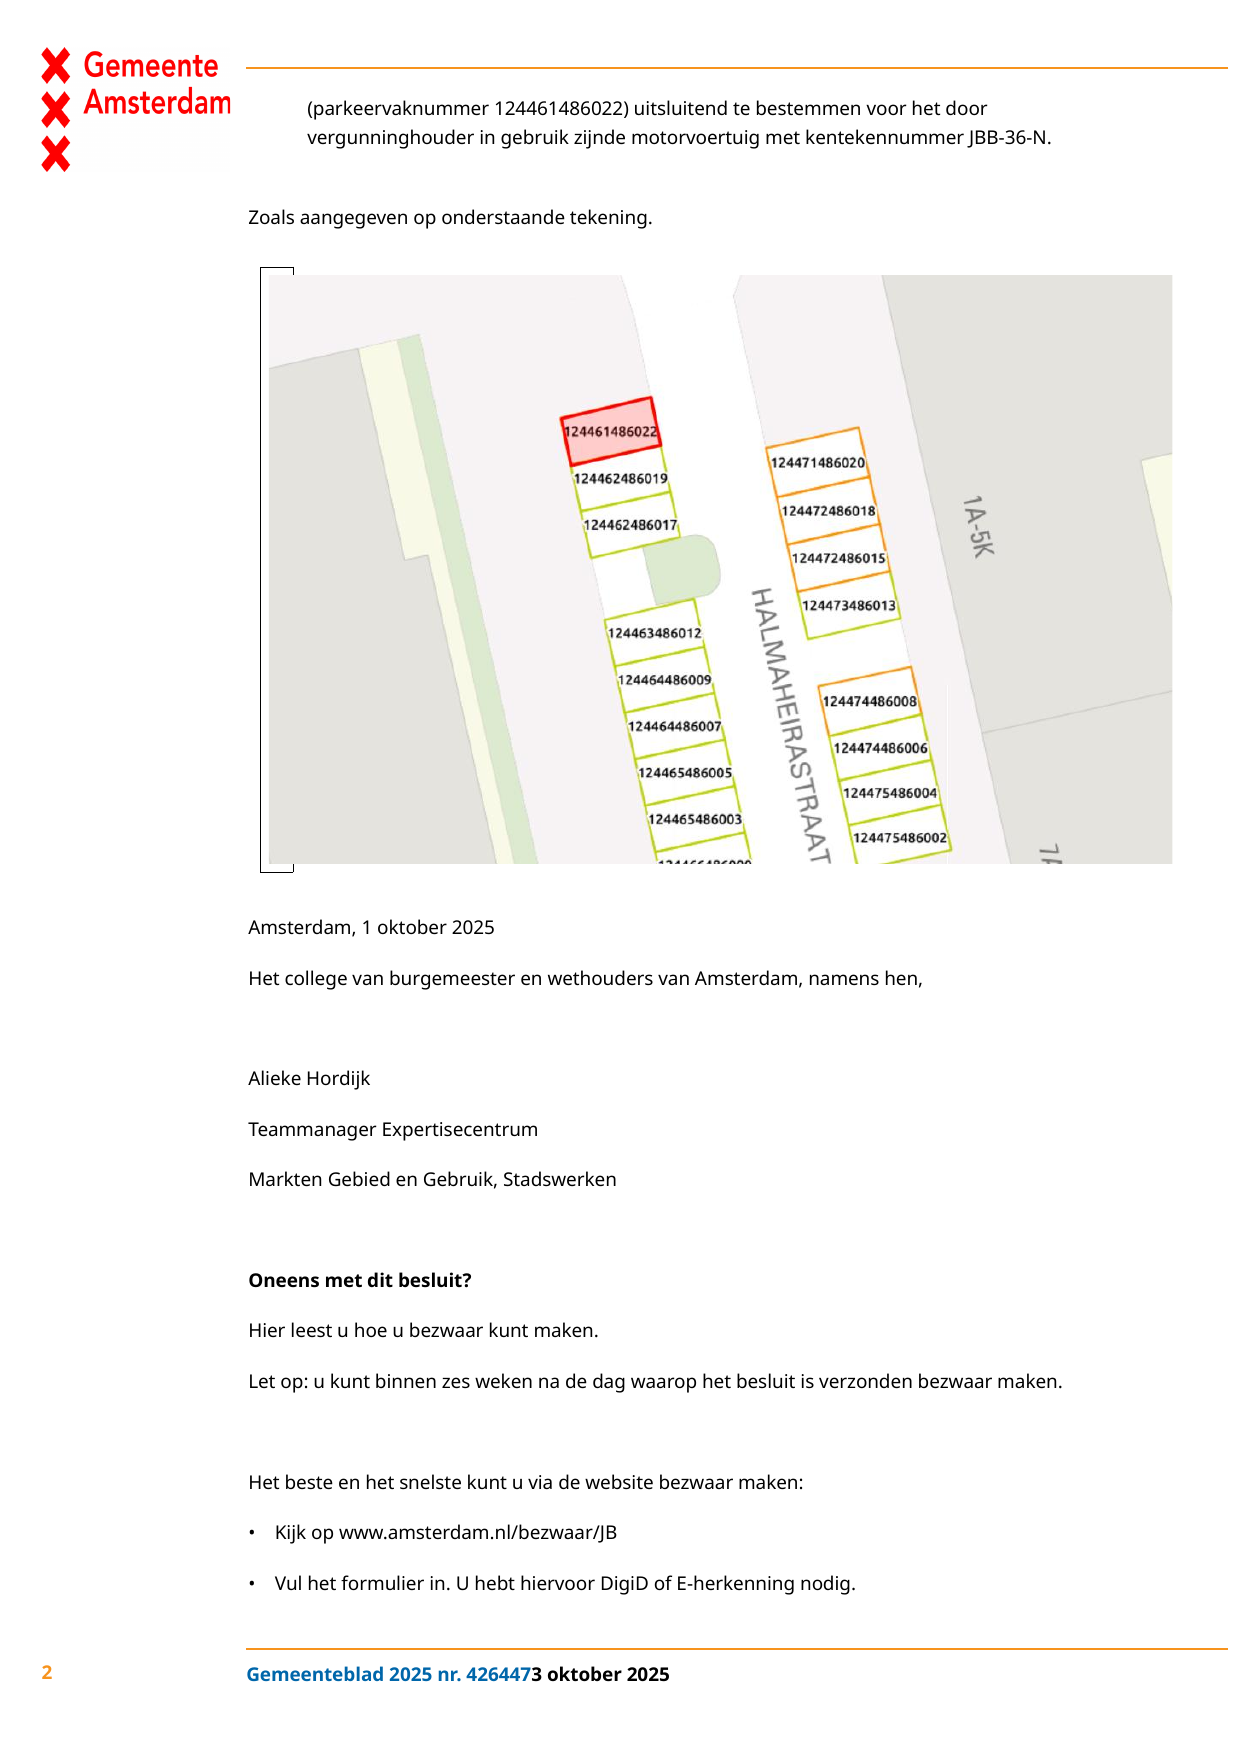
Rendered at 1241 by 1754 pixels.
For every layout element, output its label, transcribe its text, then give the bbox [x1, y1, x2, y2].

text Zoals aangegeven op onderstaande tekening. [248, 204, 1152, 230]
text Amsterdam, 1 oktober 2025 [248, 914, 1152, 940]
text Hier leest u hoe u bezwaar kunt maken. [248, 1318, 1152, 1343]
text • Vul het formulier in. U hebt hiervoor DigiD of E-herkenning nodig. [248, 1570, 1152, 1596]
text Alieke Hordijk [248, 1066, 1152, 1091]
picture [41, 47, 231, 172]
picture [268, 275, 1173, 864]
text Het beste en het snelste kunt u via de website bezwaar maken: [248, 1469, 1152, 1495]
text Oneens met dit besluit? [248, 1267, 1152, 1293]
text Markten Gebied en Gebruik, Stadswerken [248, 1166, 1152, 1192]
text • Kijk op www.amsterdam.nl/bezwaar/JB [248, 1519, 1152, 1545]
text Het college van burgemeester en wethouders van Amsterdam, namens hen, [248, 965, 1152, 991]
text Teammanager Expertisecentrum [248, 1116, 1152, 1142]
list (parkeervaknummer 124461486022) uitsluitend te bestemmen voor het door vergunninghouder in gebruik zijnde motorvoertuig met kentekennummer JBB-36-N. [248, 95, 1152, 150]
text Let op: u kunt binnen zes weken na de dag waarop het besluit is verzonden bezwaar maken. [248, 1368, 1152, 1394]
